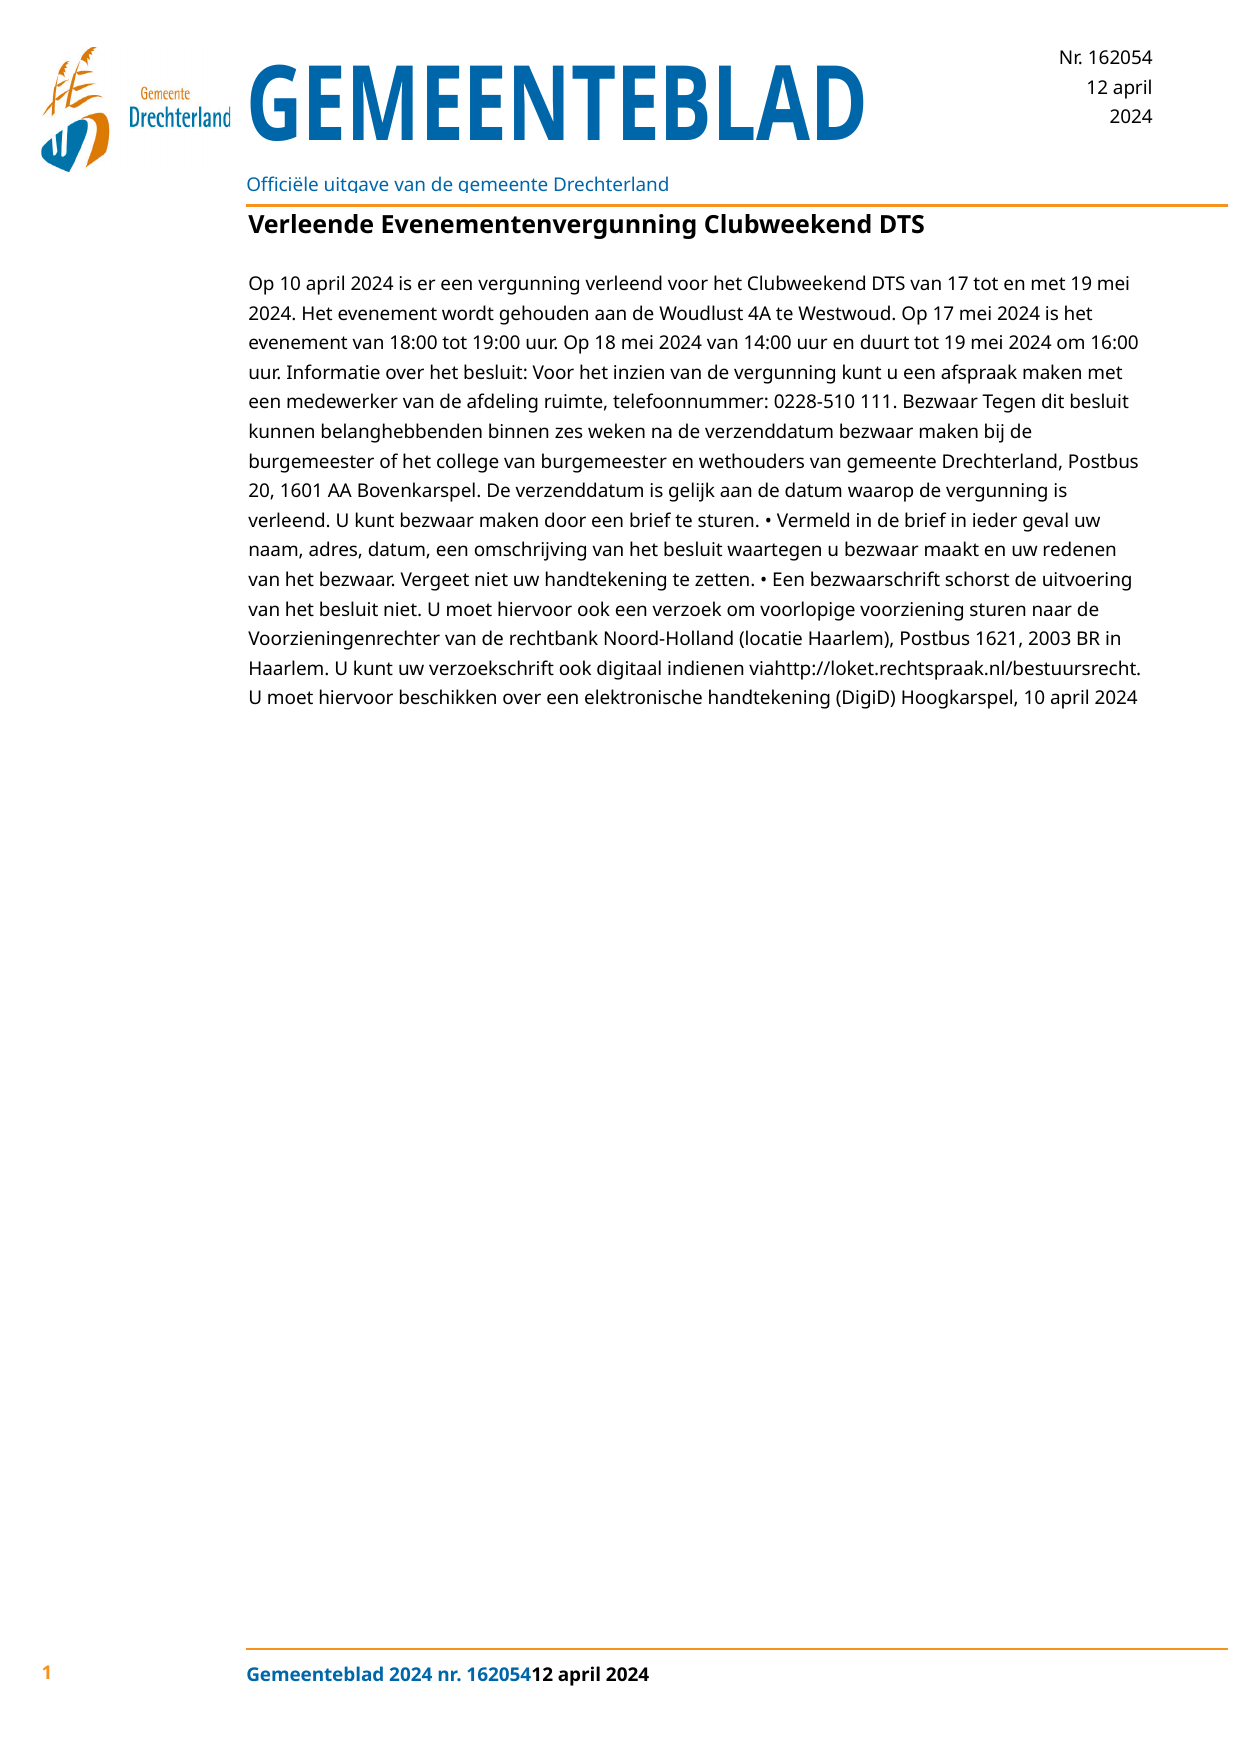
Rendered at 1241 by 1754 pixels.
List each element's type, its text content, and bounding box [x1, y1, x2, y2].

picture [226, 115, 231, 124]
text Verleende Evenementenvergunning Clubweekend DTS [248, 207, 1152, 241]
picture [41, 158, 64, 172]
picture [41, 47, 231, 172]
text Op 10 april 2024 is er een vergunning verleend voor het Clubweekend DTS van 17 tot en met 19 mei 2024. Het evenement wordt gehouden aan de Woudlust 4A te Westwoud. Op 17 mei 2024 is het evenement van 18:00 tot 19:00 uur. Op 18 mei 2024 van 14:00 uur en duurt tot 19 mei 2024 om 16:00 uur. Informatie over het besluit: Voor het inzien van de vergunning kunt u een afspraak maken met een medewerker van de afdeling ruimte, telefoonnummer: 0228-510 111. Bezwaar Tegen dit besluit kunnen belanghebbenden binnen zes weken na de verzenddatum bezwaar maken bij de burgemeester of het college van burgemeester en wethouders van gemeente Drechterland, Postbus 20, 1601 AA Bovenkarspel. De verzenddatum is gelijk aan de datum waarop de vergunning is verleend. U kunt bezwaar maken door een brief te sturen. • Vermeld in de brief in ieder geval uw naam, adres, datum, een omschrijving van het besluit waartegen u bezwaar maakt en uw redenen van het bezwaar. Vergeet niet uw handtekening te zetten. • Een bezwaarschrift schorst de uitvoering van het besluit niet. U moet hiervoor ook een verzoek om voorlopige voorziening sturen naar de Voorzieningenrechter van de rechtbank Noord-Holland (locatie Haarlem), Postbus 1621, 2003 BR in Haarlem. U kunt uw verzoekschrift ook digitaal indienen viahttp://loket.rechtspraak.nl/bestuursrecht. U moet hiervoor beschikken over een elektronische handtekening (DigiD) Hoogkarspel, 10 april 2024 [248, 270, 1152, 710]
